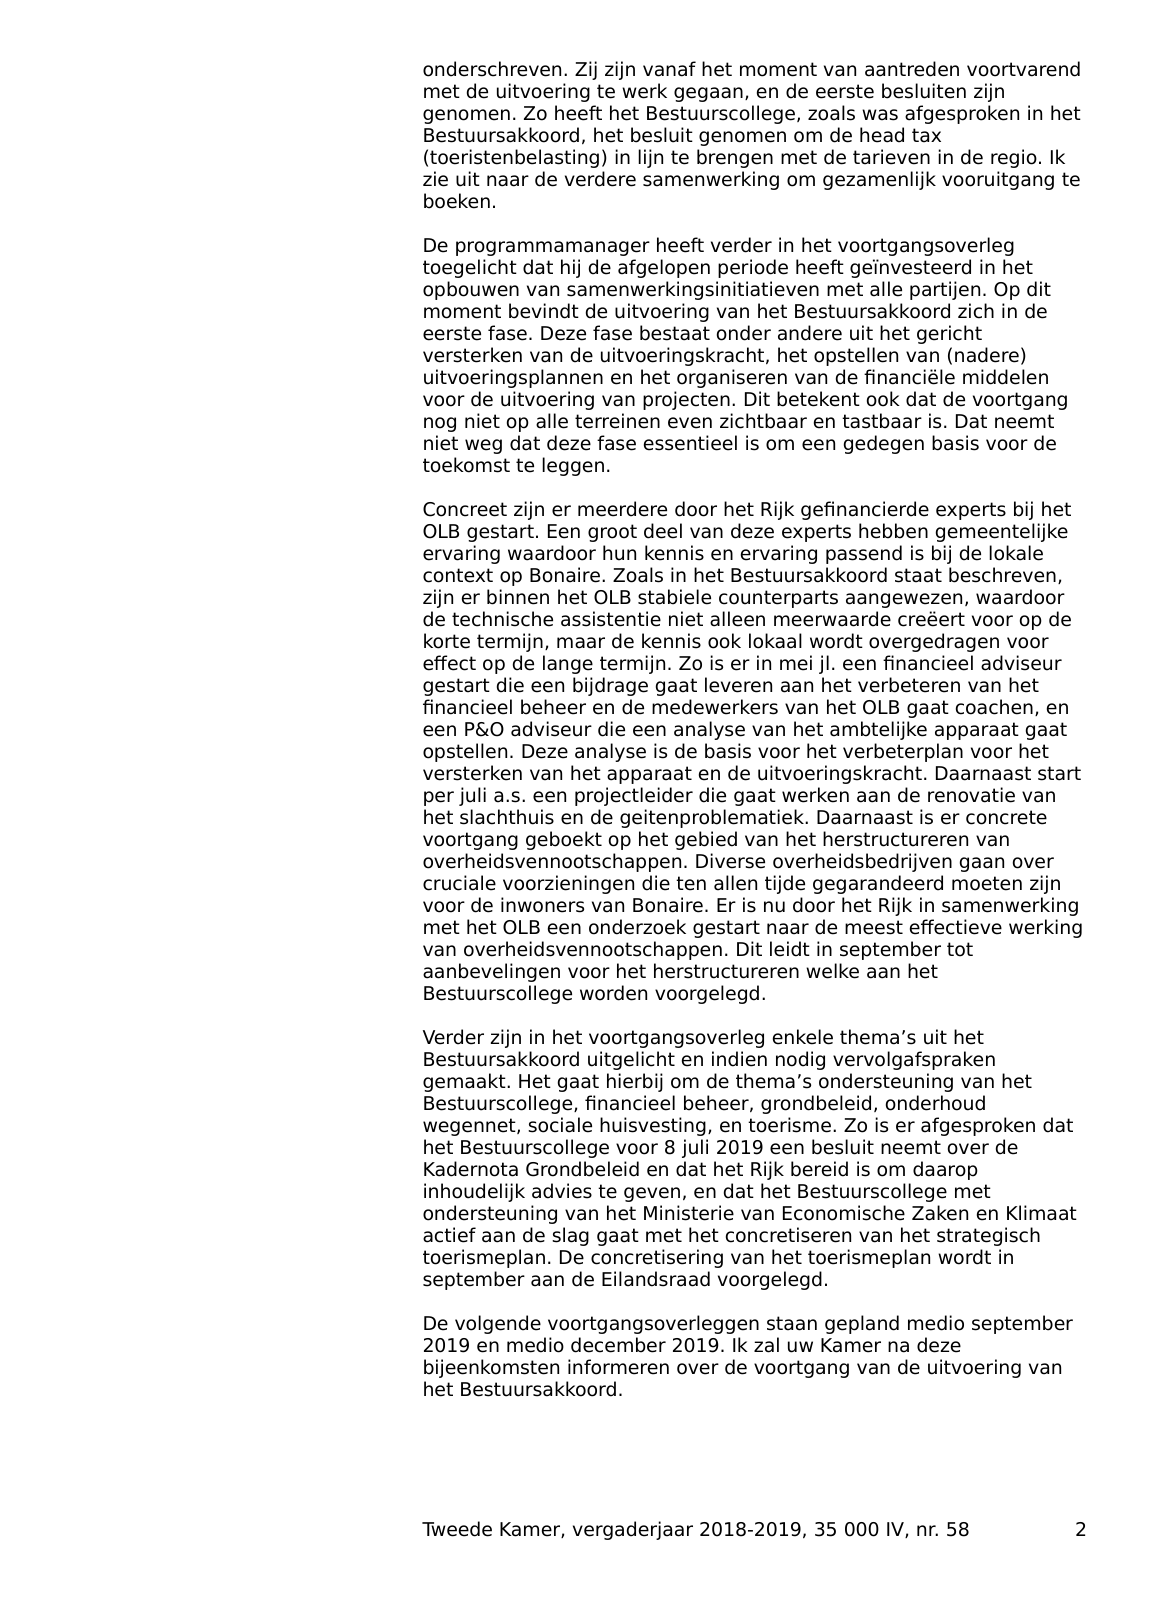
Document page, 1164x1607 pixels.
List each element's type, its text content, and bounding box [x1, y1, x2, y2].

text De programmamanager heeft verder in het voortgangsoverleg toegelicht dat hij de afgelopen periode heeft geïnvesteerd in het opbouwen van samenwerkingsinitiatieven met alle partijen. Op dit moment bevindt de uitvoering van het Bestuursakkoord zich in de eerste fase. Deze fase bestaat onder andere uit het gericht versterken van de uitvoeringskracht, het opstellen van (nadere) uitvoeringsplannen en het organiseren van de financiële middelen voor de uitvoering van projecten. Dit betekent ook dat de voortgang nog niet op alle terreinen even zichtbaar en tastbaar is. Dat neemt niet weg dat deze fase essentieel is om een gedegen basis voor de toekomst te leggen. [422, 235, 1087, 477]
text Concreet zijn er meerdere door het Rijk gefinancierde experts bij het OLB gestart. Een groot deel van deze experts hebben gemeentelijke ervaring waardoor hun kennis en ervaring passend is bij de lokale context op Bonaire. Zoals in het Bestuursakkoord staat beschreven, zijn er binnen het OLB stabiele counterparts aangewezen, waardoor de technische assistentie niet alleen meerwaarde creëert voor op de korte termijn, maar de kennis ook lokaal wordt overgedragen voor effect op de lange termijn. Zo is er in mei jl. een financieel adviseur gestart die een bijdrage gaat leveren aan het verbeteren van het financieel beheer en de medewerkers van het OLB gaat coachen, en een P&O adviseur die een analyse van het ambtelijke apparaat gaat opstellen. Deze analyse is de basis voor het verbeterplan voor het versterken van het apparaat en de uitvoeringskracht. Daarnaast start per juli a.s. een projectleider die gaat werken aan de renovatie van het slachthuis en de geitenproblematiek. Daarnaast is er concrete voortgang geboekt op het gebied van het herstructureren van overheidsvennootschappen. Diverse overheidsbedrijven gaan over cruciale voorzieningen die ten allen tijde gegarandeerd moeten zijn voor de inwoners van Bonaire. Er is nu door het Rijk in samenwerking met het OLB een onderzoek gestart naar de meest effectieve werking van overheidsvennootschappen. Dit leidt in september tot aanbevelingen voor het herstructureren welke aan het Bestuurscollege worden voorgelegd. [422, 499, 1087, 1004]
text Verder zijn in het voortgangsoverleg enkele thema’s uit het Bestuursakkoord uitgelicht en indien nodig vervolgafspraken gemaakt. Het gaat hierbij om de thema’s ondersteuning van het Bestuurscollege, financieel beheer, grondbeleid, onderhoud wegennet, sociale huisvesting, en toerisme. Zo is er afgesproken dat het Bestuurscollege voor 8 juli 2019 een besluit neemt over de Kadernota Grondbeleid en dat het Rijk bereid is om daarop inhoudelijk advies te geven, en dat het Bestuurscollege met ondersteuning van het Ministerie van Economische Zaken en Klimaat actief aan de slag gaat met het concretiseren van het strategisch toerismeplan. De concretisering van het toerismeplan wordt in september aan de Eilandsraad voorgelegd. [422, 1027, 1087, 1291]
text De volgende voortgangsoverleggen staan gepland medio september 2019 en medio december 2019. Ik zal uw Kamer na deze bijeenkomsten informeren over de voortgang van de uitvoering van het Bestuursakkoord. [422, 1313, 1087, 1401]
text onderschreven. Zij zijn vanaf het moment van aantreden voortvarend met de uitvoering te werk gegaan, en de eerste besluiten zijn genomen. Zo heeft het Bestuurscollege, zoals was afgesproken in het Bestuursakkoord, het besluit genomen om de head tax (toeristenbelasting) in lijn te brengen met de tarieven in de regio. Ik zie uit naar de verdere samenwerking om gezamenlijk vooruitgang te boeken. [422, 59, 1087, 213]
